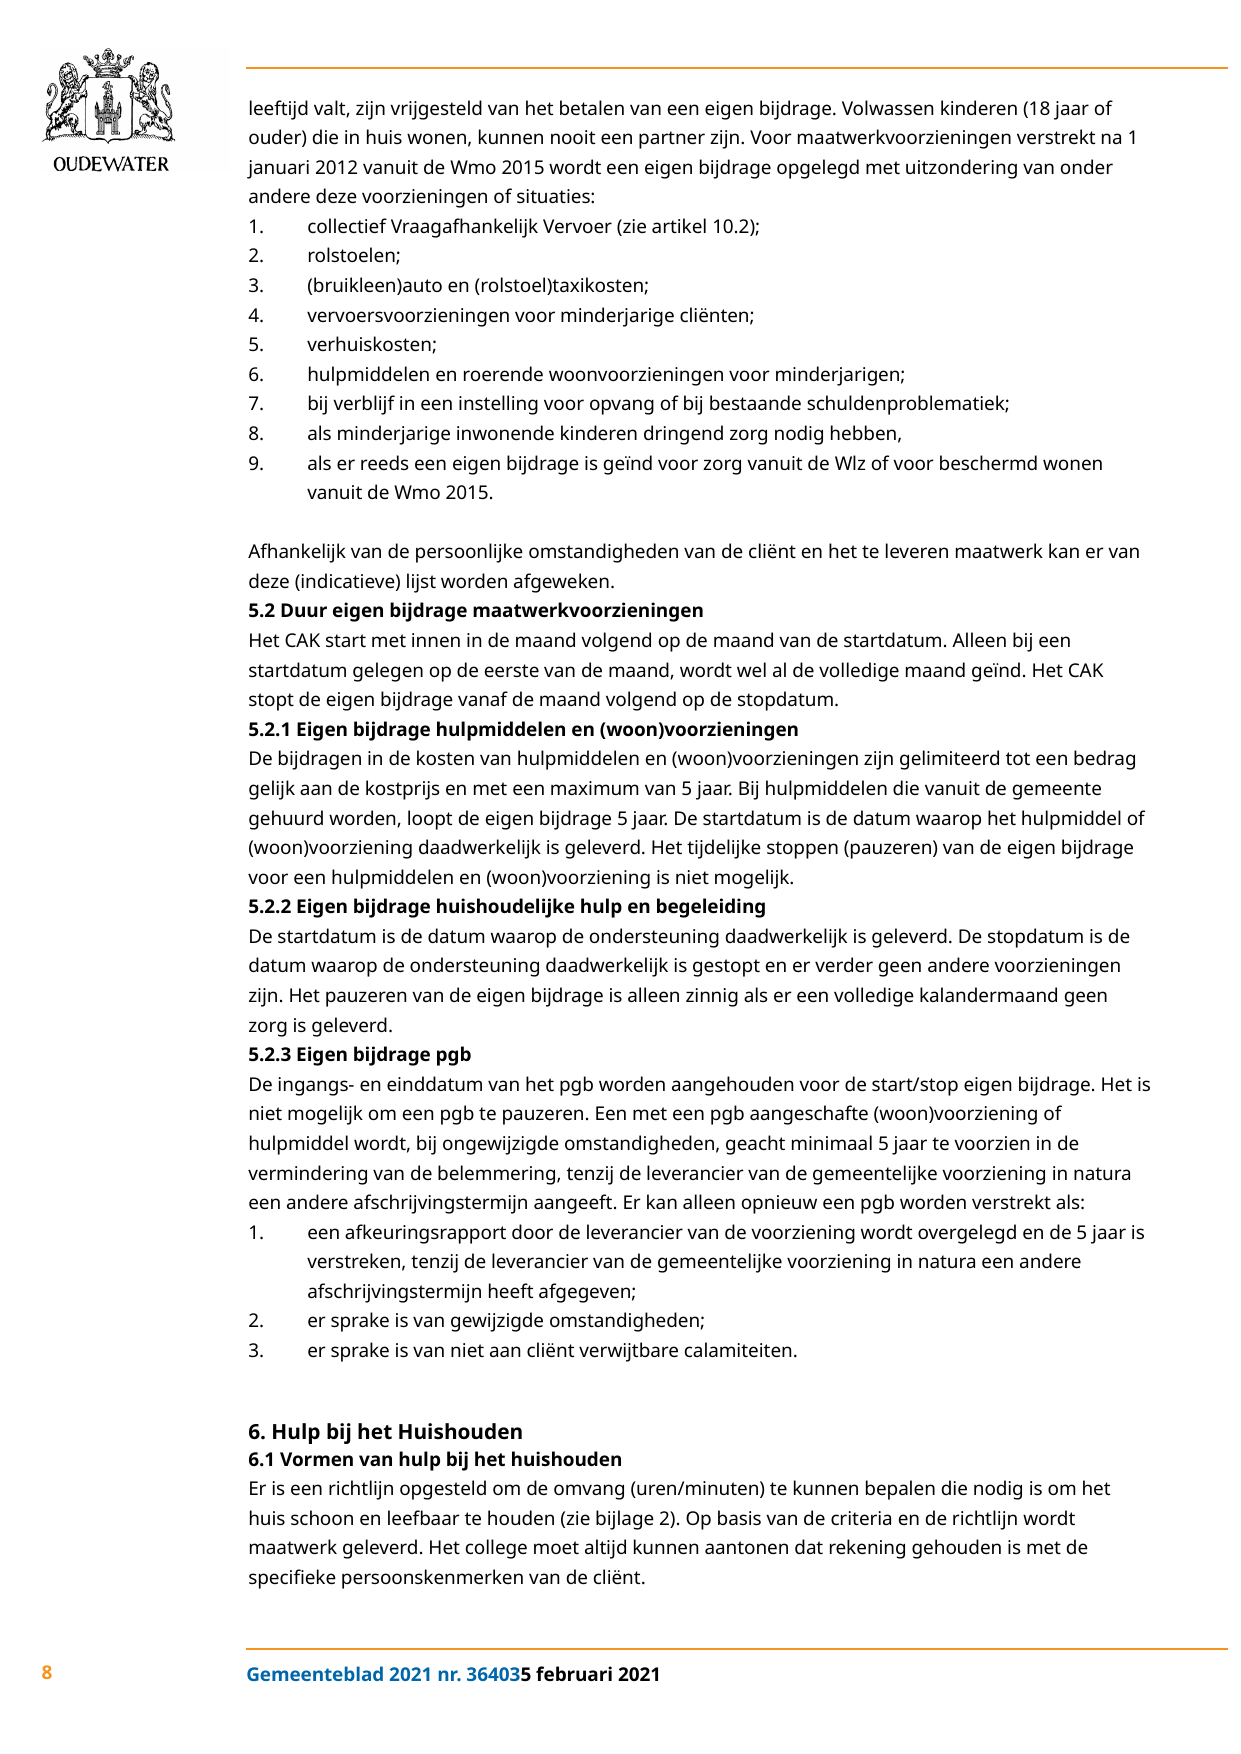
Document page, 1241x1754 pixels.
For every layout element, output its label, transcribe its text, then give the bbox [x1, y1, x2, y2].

text 6.1 Vormen van hulp bij het huishouden [248, 1446, 1152, 1471]
text 5.2.2 Eigen bijdrage huishoudelijke hulp en begeleiding [248, 893, 1152, 919]
text 5.2 Duur eigen bijdrage maatwerkvoorzieningen [248, 598, 1152, 623]
text De bijdragen in de kosten van hulpmiddelen en (woon)voorzieningen zijn gelimiteerd tot een bedrag gelijk aan de kostprijs en met een maximum van 5 jaar. Bij hulpmiddelen die vanuit de gemeente gehuurd worden, loopt de eigen bijdrage 5 jaar. De startdatum is de datum waarop het hulpmiddel of (woon)voorziening daadwerkelijk is geleverd. Het tijdelijke stoppen (pauzeren) van de eigen bijdrage voor een hulpmiddelen en (woon)voorziening is niet mogelijk. [248, 746, 1152, 890]
text 5.2.1 Eigen bijdrage hulpmiddelen en (woon)voorzieningen [248, 716, 1152, 742]
list rolstoelen; [248, 243, 1152, 268]
list als er reeds een eigen bijdrage is geïnd voor zorg vanuit de Wlz of voor beschermd wonen vanuit de Wmo 2015. [248, 450, 1152, 505]
list (bruikleen)auto en (rolstoel)taxikosten; [248, 272, 1152, 298]
text Afhankelijk van de persoonlijke omstandigheden van de cliënt en het te leveren maatwerk kan er van deze (indicatieve) lijst worden afgeweken. [248, 538, 1152, 594]
list er sprake is van niet aan cliënt verwijtbare calamiteiten. [248, 1337, 1152, 1363]
text 5.2.3 Eigen bijdrage pgb [248, 1041, 1152, 1067]
text De ingangs- en einddatum van het pgb worden aangehouden voor de start/stop eigen bijdrage. Het is niet mogelijk om een pgb te pauzeren. Een met een pgb aangeschafte (woon)voorziening of hulpmiddel wordt, bij ongewijzigde omstandigheden, geacht minimaal 5 jaar te voorzien in de vermindering van de belemmering, tenzij de leverancier van de gemeentelijke voorziening in natura een andere afschrijvingstermijn aangeeft. Er kan alleen opnieuw een pgb worden verstrekt als: [248, 1071, 1152, 1215]
list verhuiskosten; [248, 331, 1152, 357]
text De startdatum is de datum waarop de ondersteuning daadwerkelijk is geleverd. De stopdatum is de datum waarop de ondersteuning daadwerkelijk is gestopt en er verder geen andere voorzieningen zijn. Het pauzeren van de eigen bijdrage is alleen zinnig als er een volledige kalandermaand geen zorg is geleverd. [248, 923, 1152, 1038]
list collectief Vraagafhankelijk Vervoer (zie artikel 10.2); [248, 213, 1152, 239]
list bij verblijf in een instelling voor opvang of bij bestaande schuldenproblematiek; [248, 391, 1152, 416]
picture [41, 47, 231, 172]
list als minderjarige inwonende kinderen dringend zorg nodig hebben, [248, 420, 1152, 446]
list er sprake is van gewijzigde omstandigheden; [248, 1308, 1152, 1333]
list vervoersvoorzieningen voor minderjarige cliënten; [248, 302, 1152, 328]
text 6. Hulp bij het Huishouden [248, 1417, 1152, 1446]
list hulpmiddelen en roerende woonvoorzieningen voor minderjarigen; [248, 361, 1152, 387]
list een afkeuringsrapport door de leverancier van de voorziening wordt overgelegd en de 5 jaar is verstreken, tenzij de leverancier van de gemeentelijke voorziening in natura een andere afschrijvingstermijn heeft afgegeven; [248, 1219, 1152, 1304]
text leeftijd valt, zijn vrijgesteld van het betalen van een eigen bijdrage. Volwassen kinderen (18 jaar of ouder) die in huis wonen, kunnen nooit een partner zijn. Voor maatwerkvoorzieningen verstrekt na 1 januari 2012 vanuit de Wmo 2015 wordt een eigen bijdrage opgelegd met uitzondering van onder andere deze voorzieningen of situaties: [248, 95, 1152, 209]
text Er is een richtlijn opgesteld om de omvang (uren/minuten) te kunnen bepalen die nodig is om het huis schoon en leefbaar te houden (zie bijlage 2). Op basis van de criteria en de richtlijn wordt maatwerk geleverd. Het college moet altijd kunnen aantonen dat rekening gehouden is met de specifieke persoonskenmerken van de cliënt. [248, 1475, 1152, 1590]
text Het CAK start met innen in de maand volgend op de maand van de startdatum. Alleen bij een startdatum gelegen op de eerste van de maand, wordt wel al de volledige maand geïnd. Het CAK stopt de eigen bijdrage vanaf de maand volgend op de stopdatum. [248, 627, 1152, 712]
